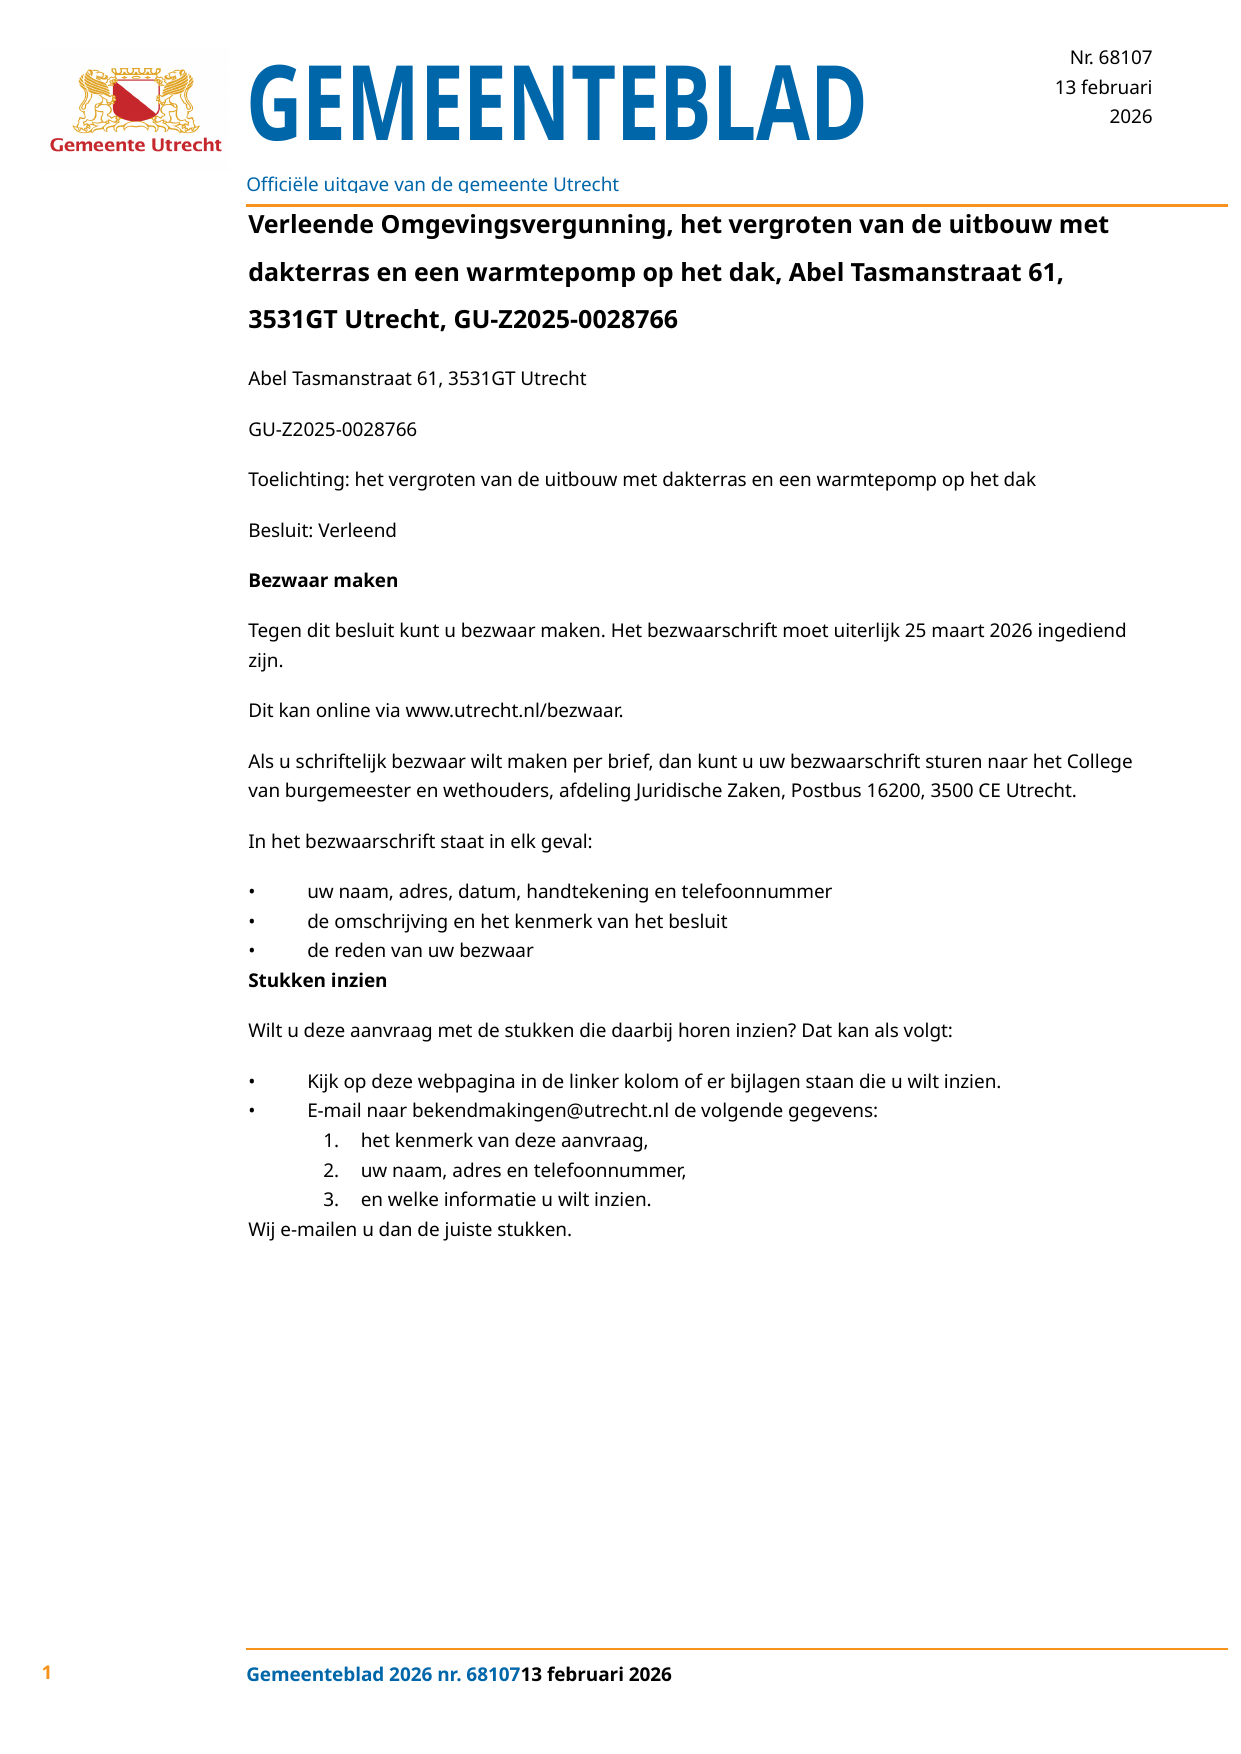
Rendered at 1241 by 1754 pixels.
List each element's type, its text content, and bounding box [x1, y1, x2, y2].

list uw naam, adres, datum, handtekening en telefoonnummer [248, 878, 1152, 904]
text Als u schriftelijk bezwaar wilt maken per brief, dan kunt u uw bezwaarschrift sturen naar het College van burgemeester en wethouders, afdeling Juridische Zaken, Postbus 16200, 3500 CE Utrecht. [248, 748, 1152, 803]
text Dit kan online via www.utrecht.nl/bezwaar. [248, 698, 1152, 723]
text GU-Z2025-0028766 [248, 416, 1152, 442]
list Kijk op deze webpagina in de linker kolom of er bijlagen staan die u wilt inzien. [248, 1068, 1152, 1094]
text Wilt u deze aanvraag met de stukken die daarbij horen inzien? Dat kan als volgt: [248, 1018, 1152, 1043]
list de reden van uw bezwaar [248, 938, 1152, 963]
text Toelichting: het vergroten van de uitbouw met dakterras en een warmtepomp op het dak [248, 466, 1152, 492]
text Bezwaar maken [248, 567, 1152, 593]
text In het bezwaarschrift staat in elk geval: [248, 828, 1152, 854]
text Wij e-mailen u dan de juiste stukken. [248, 1216, 1152, 1242]
list de omschrijving en het kenmerk van het besluit [248, 908, 1152, 934]
list en welke informatie u wilt inzien. [323, 1186, 1152, 1212]
text Verleende Omgevingsvergunning, het vergroten van de uitbouw met dakterras en een warmtepomp op het dak, Abel Tasmanstraat 61, 3531GT Utrecht, GU-Z2025-0028766 [248, 207, 1152, 336]
picture [41, 47, 231, 172]
list het kenmerk van deze aanvraag, [323, 1127, 1152, 1153]
text Tegen dit besluit kunt u bezwaar maken. Het bezwaarschrift moet uiterlijk 25 maart 2026 ingediend zijn. [248, 618, 1152, 673]
text Abel Tasmanstraat 61, 3531GT Utrecht [248, 366, 1152, 391]
list E-mail naar bekendmakingen@utrecht.nl de volgende gegevens: [248, 1098, 1152, 1123]
text Besluit: Verleend [248, 517, 1152, 542]
text Stukken inzien [248, 967, 1152, 993]
list uw naam, adres en telefoonnummer, [323, 1157, 1152, 1182]
